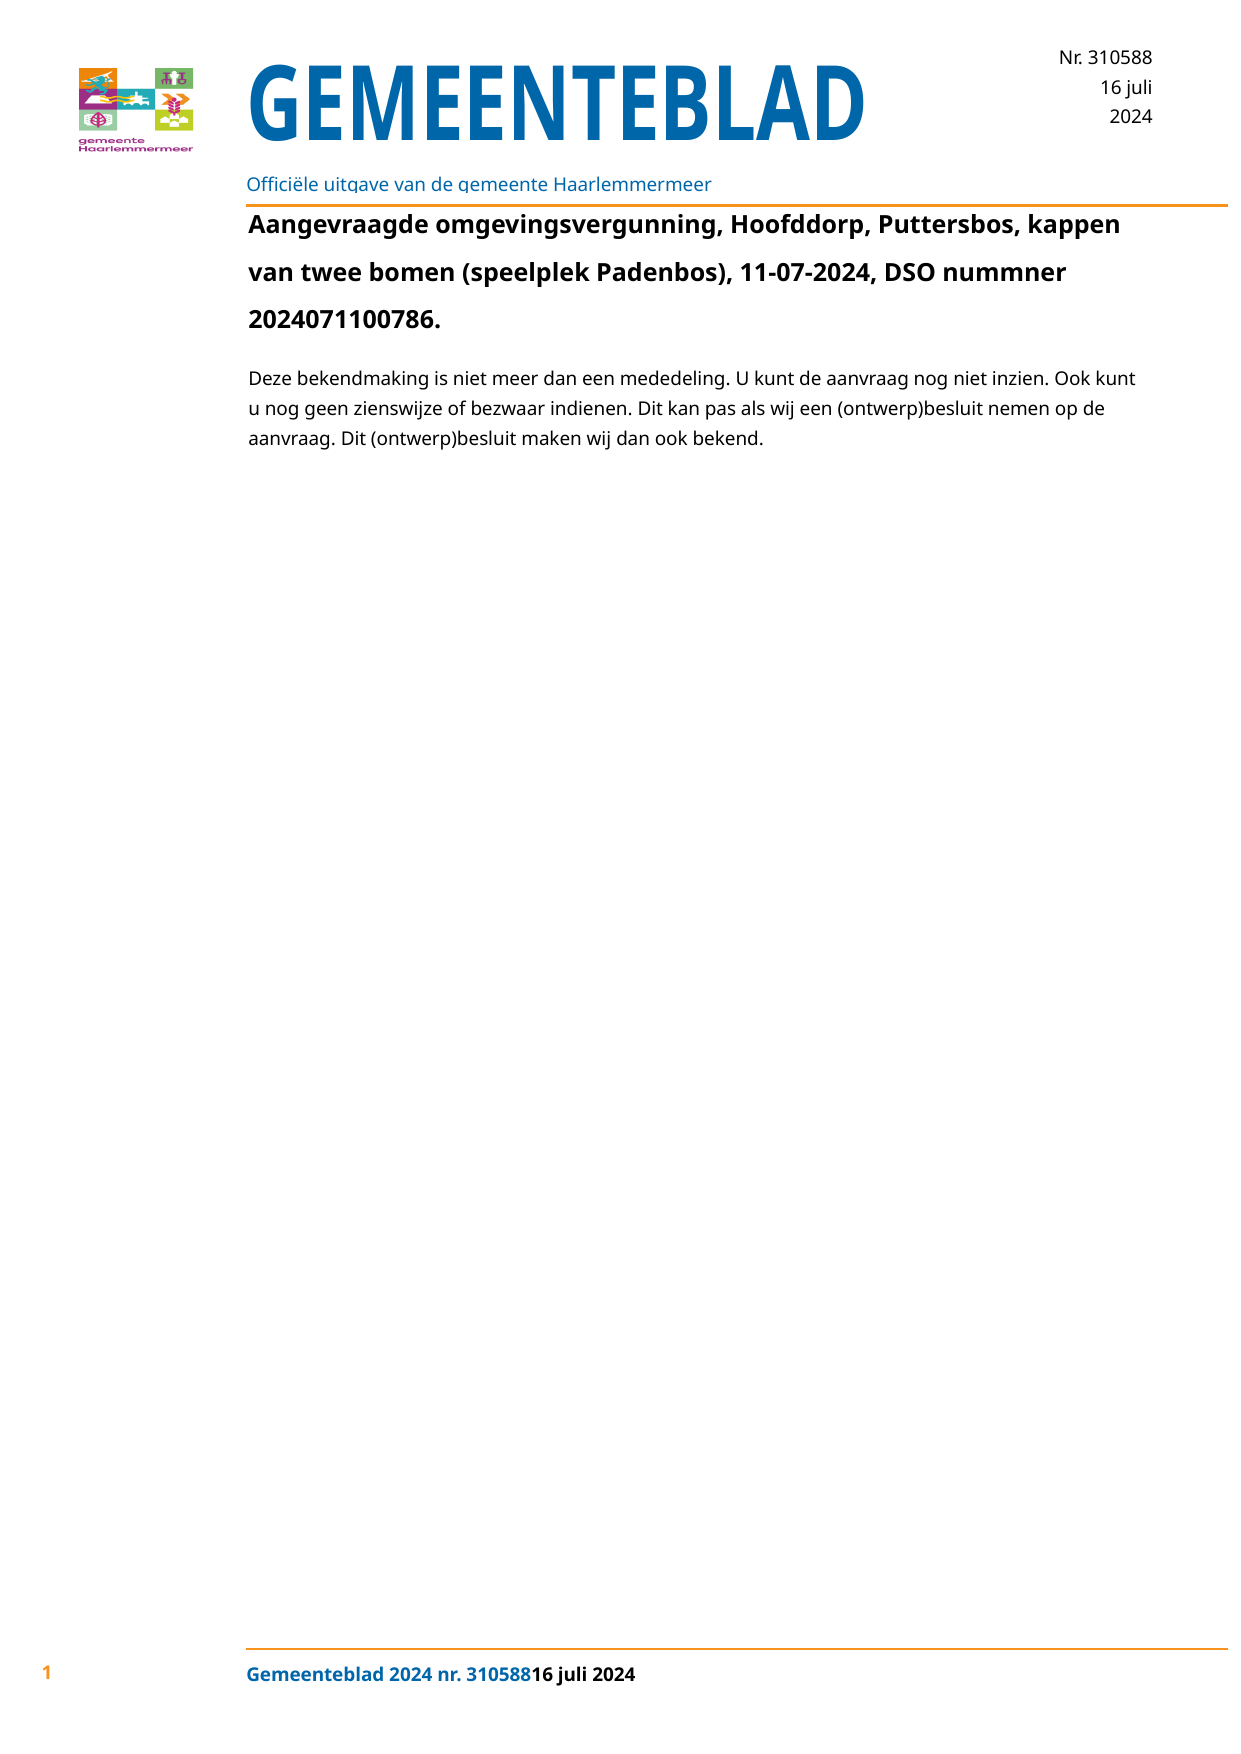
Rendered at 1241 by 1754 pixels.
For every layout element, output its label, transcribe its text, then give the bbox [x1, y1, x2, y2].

text Aangevraagde omgevingsvergunning, Hoofddorp, Puttersbos, kappen van twee bomen (speelplek Padenbos), 11-07-2024, DSO nummner 2024071100786. [248, 207, 1152, 336]
text Deze bekendmaking is niet meer dan een mededeling. U kunt de aanvraag nog niet inzien. Ook kunt u nog geen zienswijze of bezwaar indienen. Dit kan pas als wij een (ontwerp)besluit nemen op de aanvraag. Dit (ontwerp)besluit maken wij dan ook bekend. [248, 366, 1152, 450]
picture [41, 47, 231, 172]
